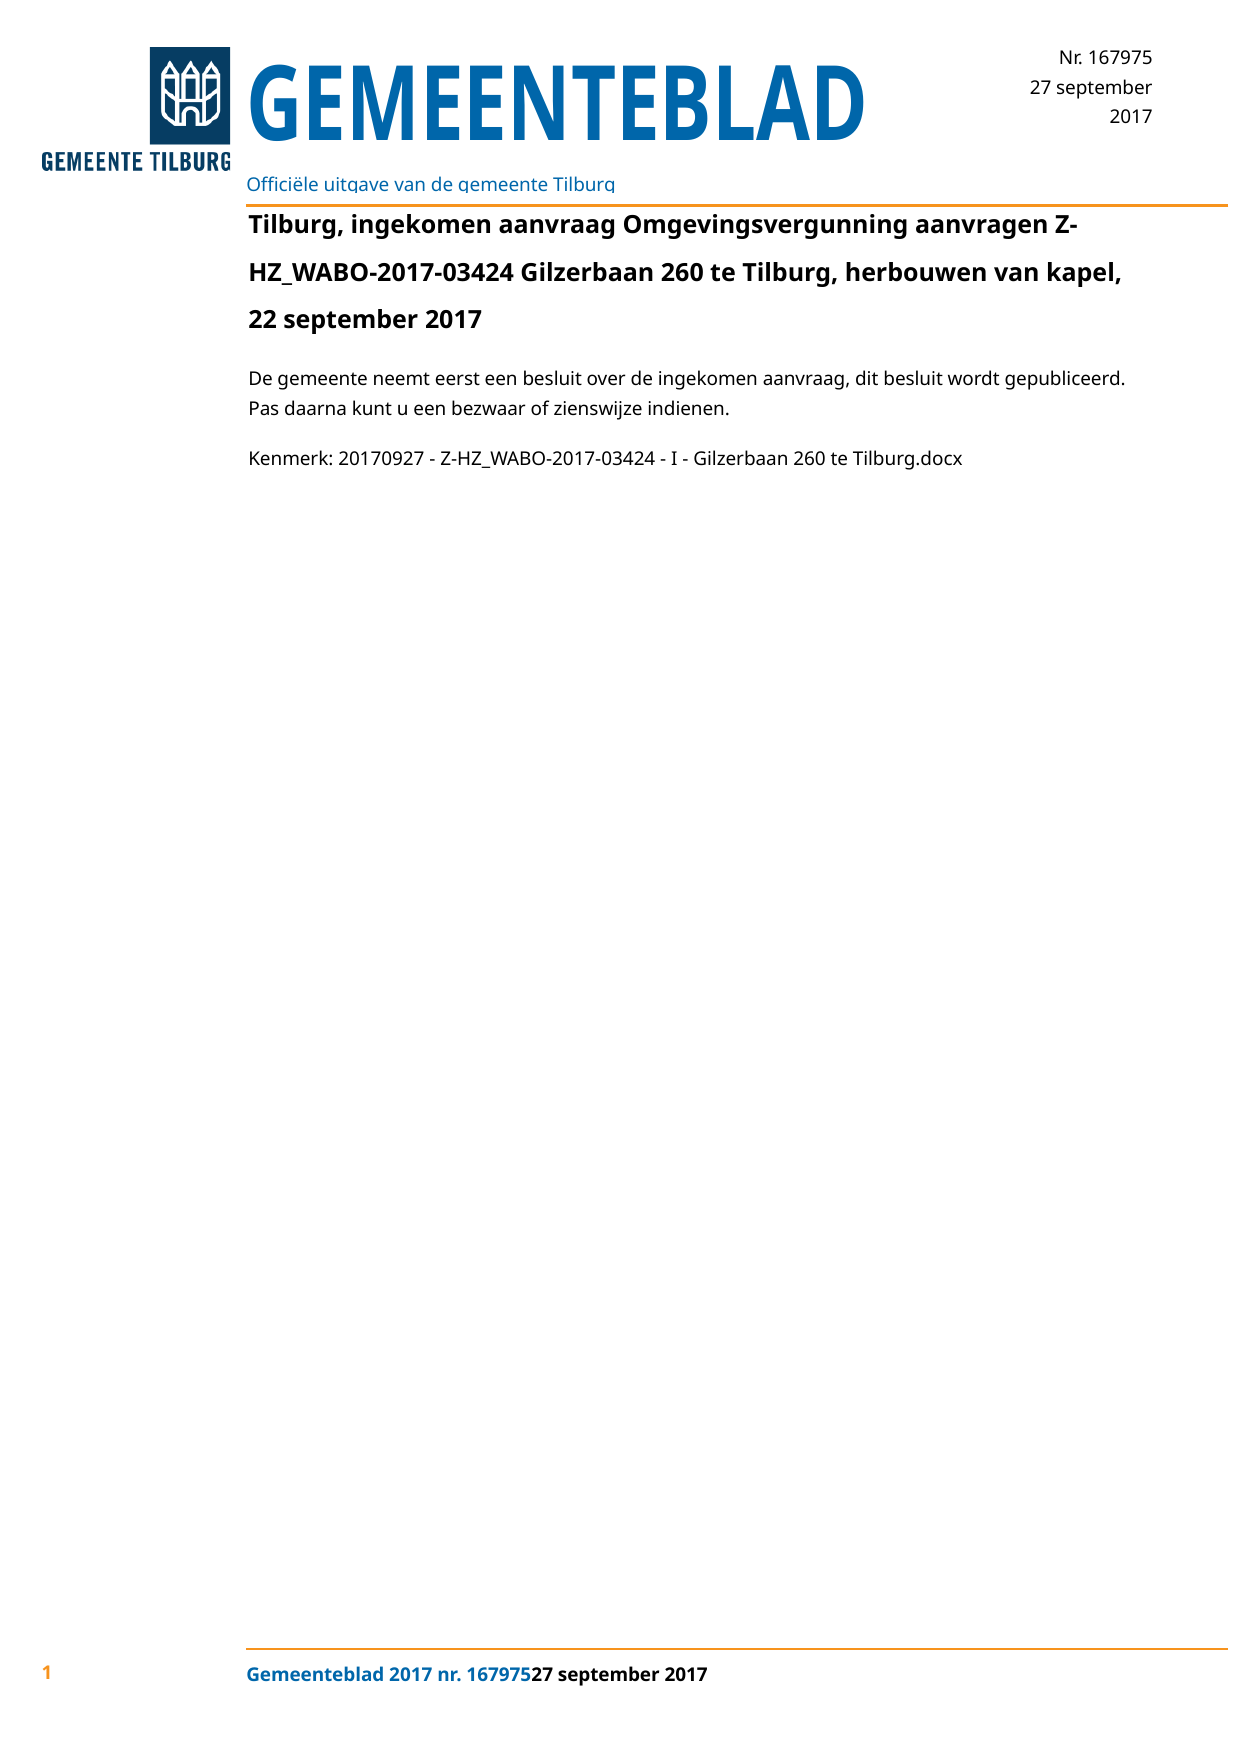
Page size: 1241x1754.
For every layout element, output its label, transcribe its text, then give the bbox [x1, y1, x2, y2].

text Tilburg, ingekomen aanvraag Omgevingsvergunning aanvragen Z-HZ_WABO-2017-03424 Gilzerbaan 260 te Tilburg, herbouwen van kapel, 22 september 2017 [248, 207, 1152, 336]
text De gemeente neemt eerst een besluit over de ingekomen aanvraag, dit besluit wordt gepubliceerd. Pas daarna kunt u een bezwaar of zienswijze indienen. [248, 366, 1152, 421]
text Kenmerk: 20170927 - Z-HZ_WABO-2017-03424 - I - Gilzerbaan 260 te Tilburg.docx [248, 446, 1152, 471]
picture [41, 47, 231, 172]
